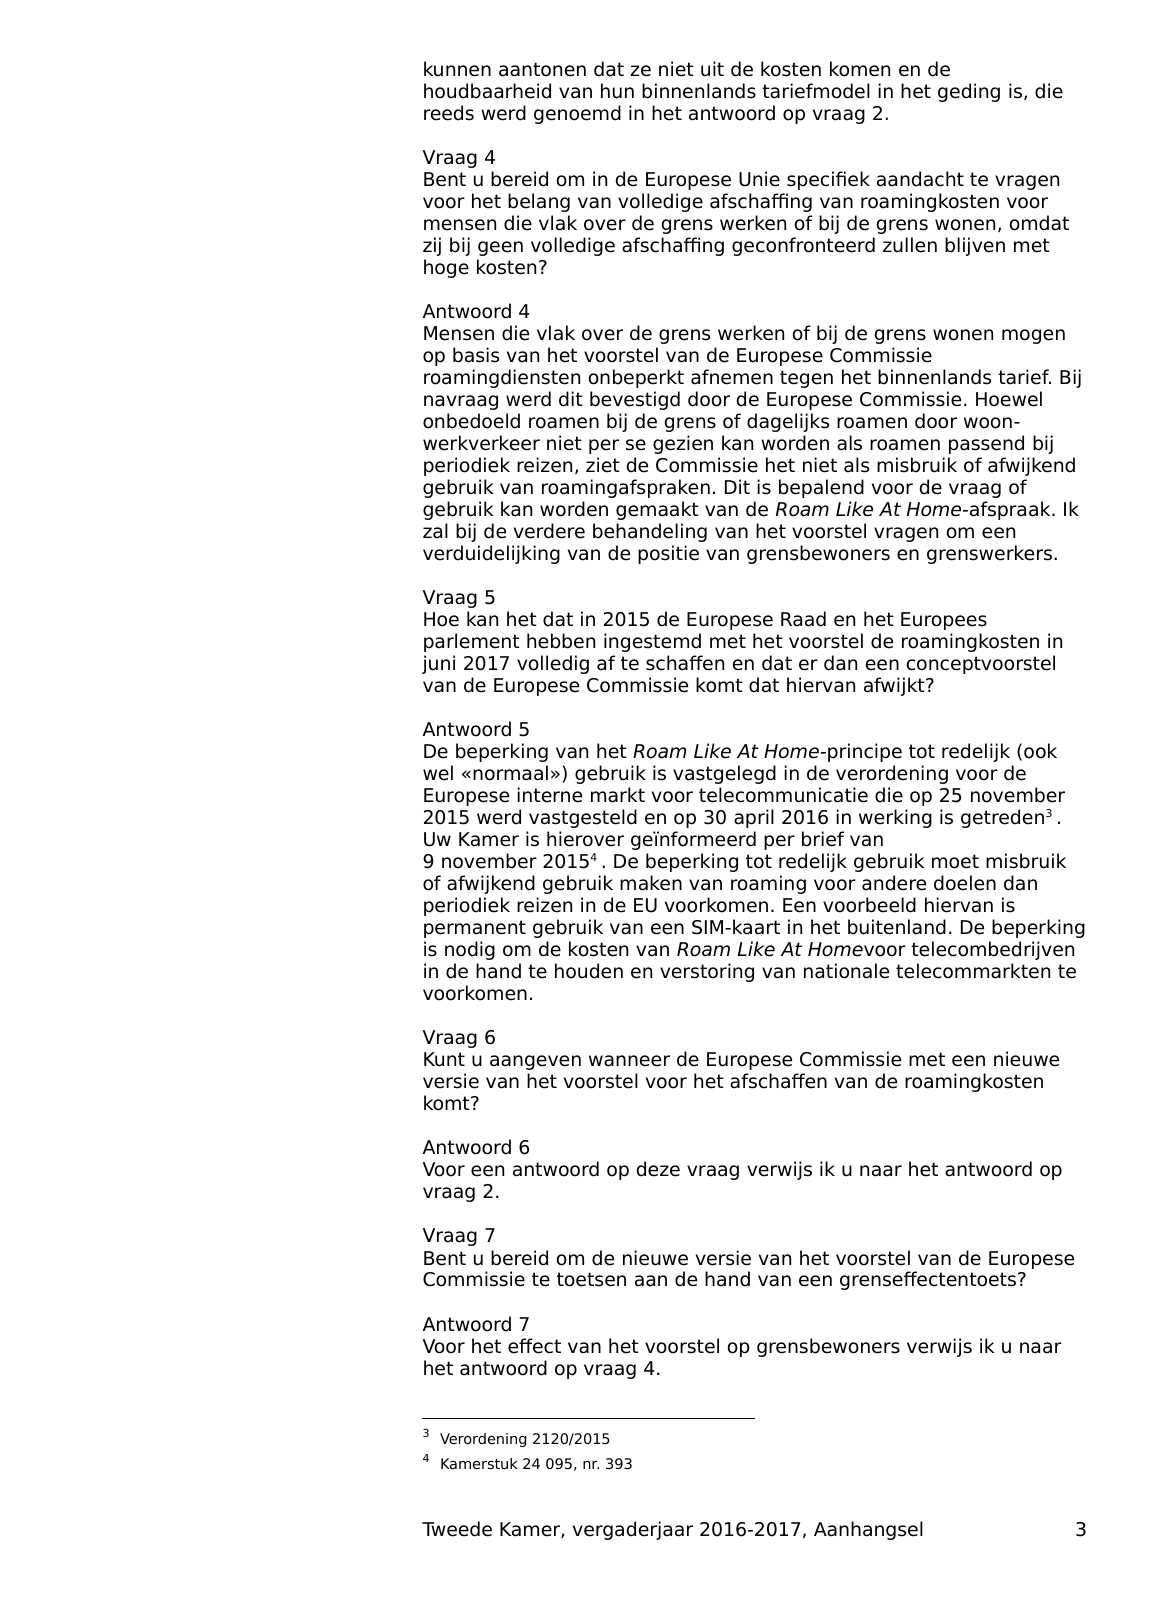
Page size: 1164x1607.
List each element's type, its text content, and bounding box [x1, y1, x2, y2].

text Voor een antwoord op deze vraag verwijs ik u naar het antwoord op vraag 2. [422, 1159, 1087, 1203]
text Antwoord 6 [422, 1137, 1087, 1159]
text Mensen die vlak over de grens werken of bij de grens wonen mogen op basis van het voorstel van de Europese Commissie roamingdiensten onbeperkt afnemen tegen het binnenlands tarief. Bij navraag werd dit bevestigd door de Europese Commissie. Hoewel onbedoeld roamen bij de grens of dagelijks roamen door woon-werkverkeer niet per se gezien kan worden als roamen passend bij periodiek reizen, ziet de Commissie het niet als misbruik of afwijkend gebruik van roamingafspraken. Dit is bepalend voor de vraag of gebruik kan worden gemaakt van de Roam Like At Home-afspraak. Ik zal bij de verdere behandeling van het voorstel vragen om een verduidelijking van de positie van grensbewoners en grenswerkers. [422, 323, 1087, 565]
text Voor het effect van het voorstel op grensbewoners verwijs ik u naar het antwoord op vraag 4. [422, 1336, 1087, 1379]
text Kunt u aangeven wanneer de Europese Commissie met een nieuwe versie van het voorstel voor het afschaffen van de roamingkosten komt? [422, 1049, 1087, 1115]
text Vraag 7 [422, 1225, 1087, 1247]
text Antwoord 5 [422, 719, 1087, 741]
text Bent u bereid om in de Europese Unie specifiek aandacht te vragen voor het belang van volledige afschaffing van roamingkosten voor mensen die vlak over de grens werken of bij de grens wonen, omdat zij bij geen volledige afschaffing geconfronteerd zullen blijven met hoge kosten? [422, 169, 1087, 279]
text Bent u bereid om de nieuwe versie van het voorstel van de Europese Commissie te toetsen aan de hand van een grenseffectentoets? [422, 1247, 1087, 1291]
text De beperking van het Roam Like At Home-principe tot redelijk (ook wel «normaal») gebruik is vastgelegd in de verordening voor de Europese interne markt voor telecommunicatie die op 25 november 2015 werd vastgesteld en op 30 april 2016 in werking is getreden. Uw Kamer is hierover geïnformeerd per brief van [422, 741, 1087, 851]
text Antwoord 4 [422, 301, 1087, 323]
text 9 november 2015. De beperking tot redelijk gebruik moet misbruik of afwijkend gebruik maken van roaming voor andere doelen dan periodiek reizen in de EU voorkomen. Een voorbeeld hiervan is permanent gebruik van een SIM-kaart in het buitenland. De beperking is nodig om de kosten van Roam Like At Homevoor telecombedrijven in de hand te houden en verstoring van nationale telecommarkten te voorkomen. [422, 851, 1087, 1005]
text Antwoord 7 [422, 1313, 1087, 1336]
text Vraag 6 [422, 1027, 1087, 1049]
text Verordening 2120/2015 [422, 1427, 1087, 1449]
text kunnen aantonen dat ze niet uit de kosten komen en de houdbaarheid van hun binnenlands tariefmodel in het geding is, die reeds werd genoemd in het antwoord op vraag 2. [422, 59, 1087, 125]
text Vraag 5 [422, 587, 1087, 609]
text Kamerstuk 24 095, nr. 393 [422, 1452, 1087, 1474]
text Hoe kan het dat in 2015 de Europese Raad en het Europees parlement hebben ingestemd met het voorstel de roamingkosten in juni 2017 volledig af te schaffen en dat er dan een conceptvoorstel van de Europese Commissie komt dat hiervan afwijkt? [422, 609, 1087, 697]
text Vraag 4 [422, 147, 1087, 169]
